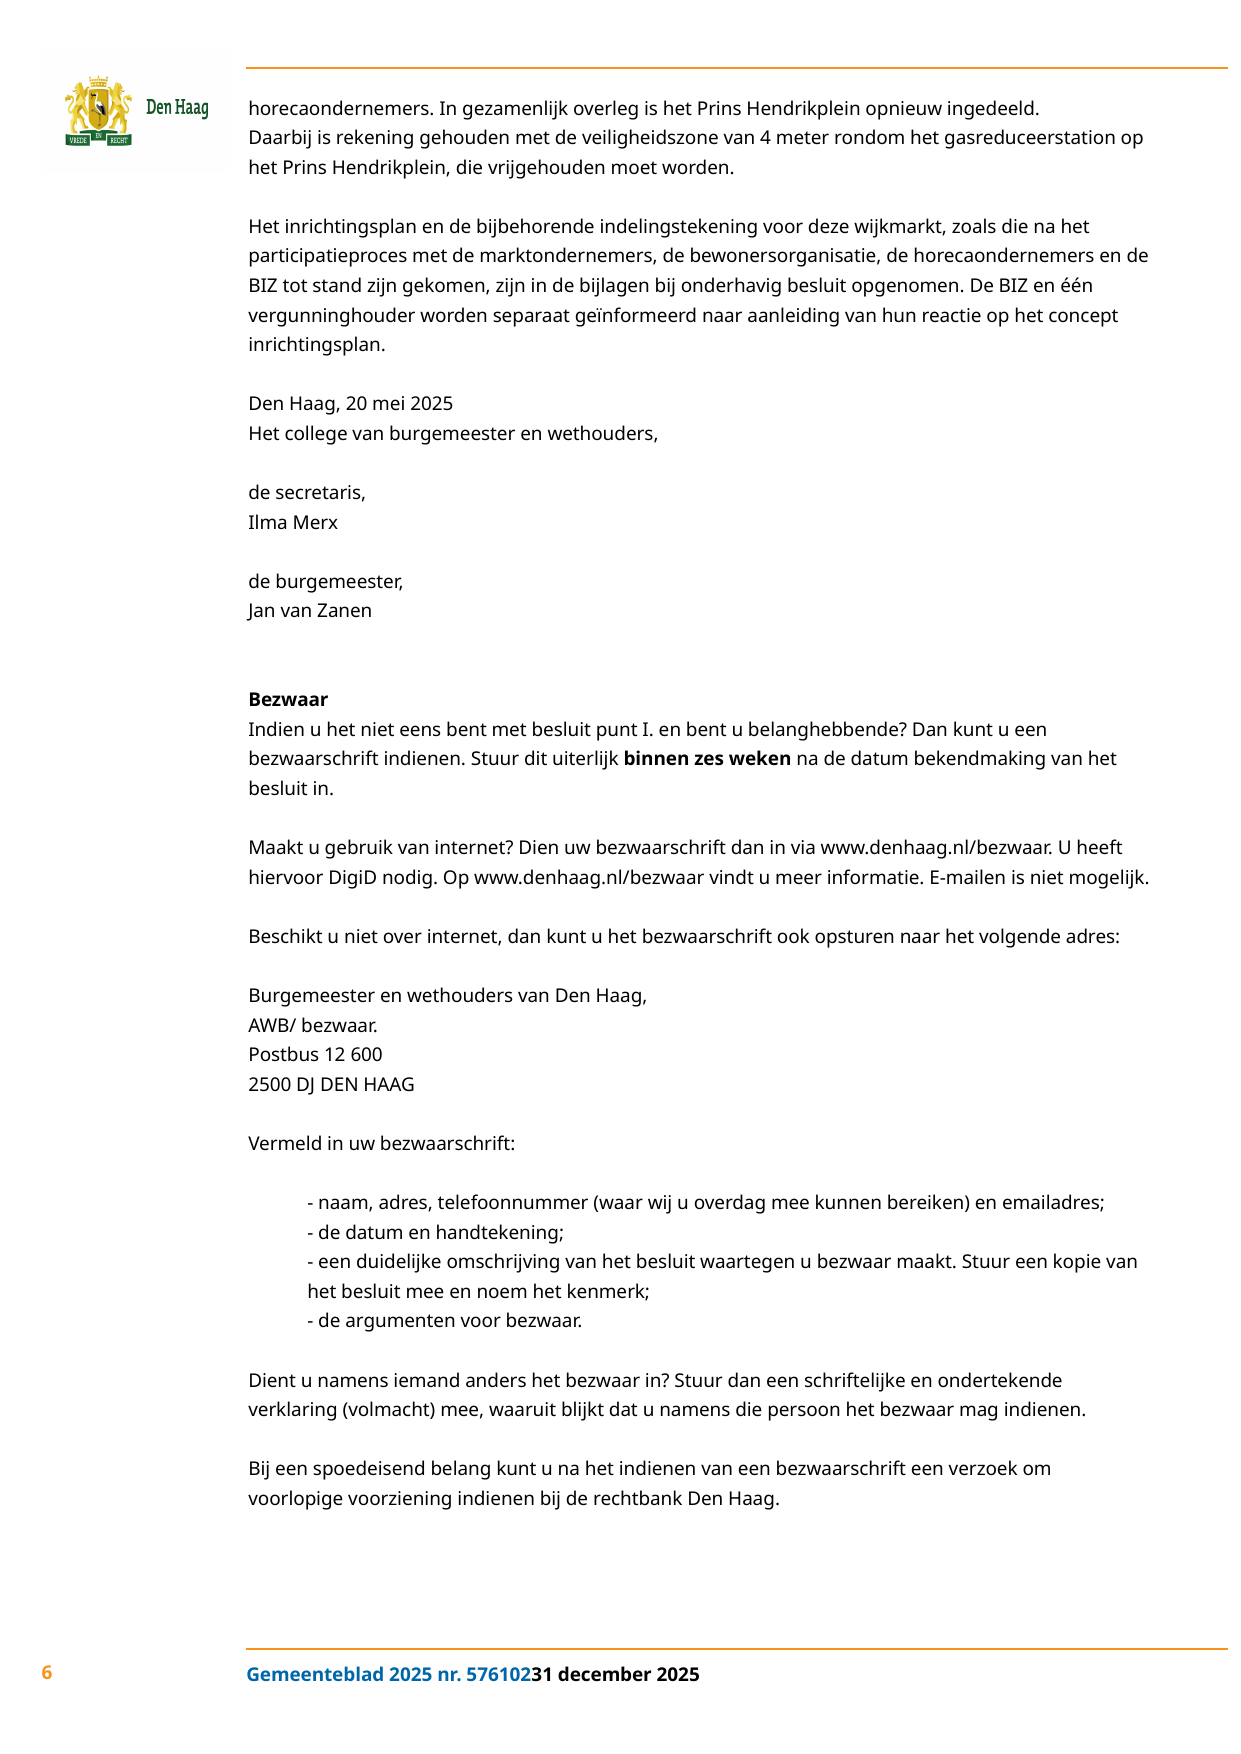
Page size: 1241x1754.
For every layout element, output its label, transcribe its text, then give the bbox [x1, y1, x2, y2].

text Burgemeester en wethouders van Den Haag, [248, 982, 1152, 1008]
text Bij een spoedeisend belang kunt u na het indienen van een bezwaarschrift een verzoek om voorlopige voorziening indienen bij de rechtbank Den Haag. [248, 1456, 1152, 1511]
text Ilma Merx [248, 509, 1152, 535]
text Dient u namens iemand anders het bezwaar in? Stuur dan een schriftelijke en ondertekende verklaring (volmacht) mee, waaruit blijkt dat u namens die persoon het bezwaar mag indienen. [248, 1367, 1152, 1422]
text de burgemeester, [248, 568, 1152, 594]
text Postbus 12 600 [248, 1041, 1152, 1067]
text Het inrichtingsplan en de bijbehorende indelingstekening voor deze wijkmarkt, zoals die na het participatieproces met de marktondernemers, de bewonersorganisatie, de horecaondernemers en de BIZ tot stand zijn gekomen, zijn in de bijlagen bij onderhavig besluit opgenomen. De BIZ en één vergunninghouder worden separaat geïnformeerd naar aanleiding van hun reactie op het concept inrichtingsplan. [248, 213, 1152, 357]
text de secretaris, [248, 479, 1152, 505]
text AWB/ bezwaar. [248, 1012, 1152, 1038]
list - de datum en handtekening; [248, 1219, 1152, 1245]
text Het college van burgemeester en wethouders, [248, 420, 1152, 446]
list - de argumenten voor bezwaar. [248, 1308, 1152, 1333]
list - naam, adres, telefoonnummer (waar wij u overdag mee kunnen bereiken) en emailadres; [248, 1189, 1152, 1215]
text Maakt u gebruik van internet? Dien uw bezwaarschrift dan in via www.denhaag.nl/bezwaar. U heeft hiervoor DigiD nodig. Op www.denhaag.nl/bezwaar vindt u meer informatie. E-mailen is niet mogelijk. [248, 834, 1152, 890]
text Indien u het niet eens bent met besluit punt I. en bent u belanghebbende? Dan kunt u een bezwaarschrift indienen. Stuur dit uiterlijk binnen zes weken na de datum bekendmaking van het besluit in. [248, 716, 1152, 801]
text Daarbij is rekening gehouden met de veiligheidszone van 4 meter rondom het gasreduceerstation op het Prins Hendrikplein, die vrijgehouden moet worden. [248, 124, 1152, 180]
text Beschikt u niet over internet, dan kunt u het bezwaarschrift ook opsturen naar het volgende adres: [248, 923, 1152, 949]
text Vermeld in uw bezwaarschrift: [248, 1130, 1152, 1156]
text 2500 DJ DEN HAAG [248, 1071, 1152, 1097]
list - een duidelijke omschrijving van het besluit waartegen u bezwaar maakt. Stuur een kopie van het besluit mee en noem het kenmerk; [248, 1248, 1152, 1304]
picture [41, 47, 231, 172]
text Den Haag, 20 mei 2025 [248, 391, 1152, 416]
text Jan van Zanen [248, 598, 1152, 623]
text Bezwaar [248, 686, 1152, 712]
text horecaondernemers. In gezamenlijk overleg is het Prins Hendrikplein opnieuw ingedeeld. [248, 95, 1152, 121]
